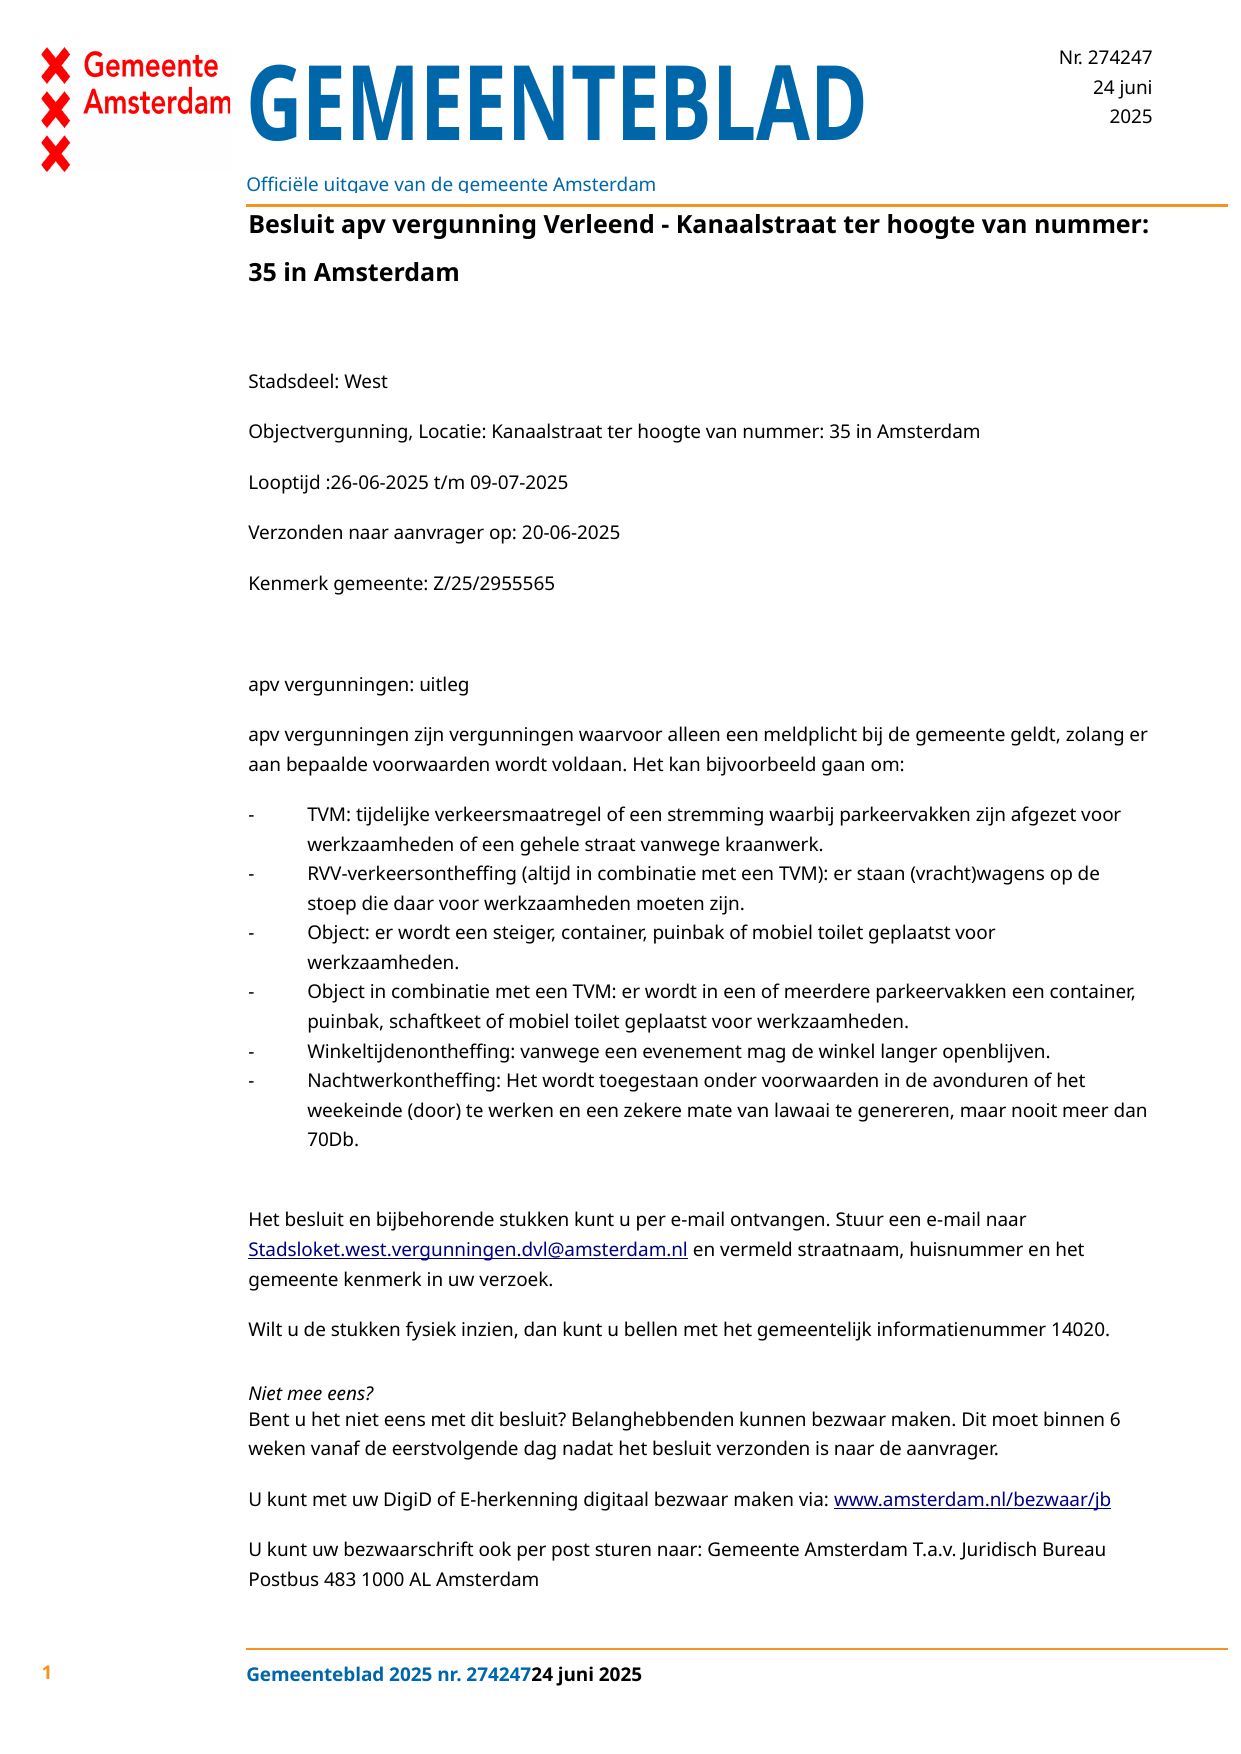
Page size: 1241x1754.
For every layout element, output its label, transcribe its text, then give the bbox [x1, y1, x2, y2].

text U kunt uw bezwaarschrift ook per post sturen naar: Gemeente Amsterdam T.a.v. Juridisch Bureau Postbus 483 1000 AL Amsterdam [248, 1536, 1152, 1592]
text Kenmerk gemeente: Z/25/2955565 [248, 570, 1152, 596]
text apv vergunningen zijn vergunningen waarvoor alleen een meldplicht bij de gemeente geldt, zolang er aan bepaalde voorwaarden wordt voldaan. Het kan bijvoorbeeld gaan om: [248, 721, 1152, 777]
list Nachtwerkontheffing: Het wordt toegestaan onder voorwaarden in de avonduren of het weekeinde (door) te werken en een zekere mate van lawaai te genereren, maar nooit meer dan 70Db. [248, 1067, 1152, 1152]
list Object: er wordt een steiger, container, puinbak of mobiel toilet geplaatst voor werkzaamheden. [248, 919, 1152, 975]
list Winkeltijdenontheffing: vanwege een evenement mag de winkel langer openblijven. [248, 1038, 1152, 1064]
text Objectvergunning, Locatie: Kanaalstraat ter hoogte van nummer: 35 in Amsterdam [248, 419, 1152, 444]
list TVM: tijdelijke verkeersmaatregel of een stremming waarbij parkeervakken zijn afgezet voor werkzaamheden of een gehele straat vanwege kraanwerk. [248, 801, 1152, 857]
picture [41, 47, 231, 172]
text Het besluit en bijbehorende stukken kunt u per e-mail ontvangen. Stuur een e-mail naar Stadsloket.west.vergunningen.dvl@amsterdam.nl en vermeld straatnaam, huisnummer en het gemeente kenmerk in uw verzoek. [248, 1207, 1152, 1292]
text Bent u het niet eens met dit besluit? Belanghebbenden kunnen bezwaar maken. Dit moet binnen 6 weken vanaf de eerstvolgende dag nadat het besluit verzonden is naar de aanvrager. [248, 1406, 1152, 1461]
list Object in combinatie met een TVM: er wordt in een of meerdere parkeervakken een container, puinbak, schaftkeet of mobiel toilet geplaatst voor werkzaamheden. [248, 979, 1152, 1034]
text Wilt u de stukken fysiek inzien, dan kunt u bellen met het gemeentelijk informatienummer 14020. [248, 1316, 1152, 1342]
text apv vergunningen: uitleg [248, 671, 1152, 697]
text Niet mee eens? [248, 1380, 1152, 1406]
text Stadsdeel: West [248, 368, 1152, 394]
text Verzonden naar aanvrager op: 20-06-2025 [248, 519, 1152, 545]
text Besluit apv vergunning Verleend - Kanaalstraat ter hoogte van nummer: 35 in Amsterdam [248, 207, 1152, 288]
list RVV-verkeersontheffing (altijd in combinatie met een TVM): er staan (vracht)wagens op de stoep die daar voor werkzaamheden moeten zijn. [248, 860, 1152, 916]
text Looptijd :26-06-2025 t/m 09-07-2025 [248, 469, 1152, 495]
text U kunt met uw DigiD of E-herkenning digitaal bezwaar maken via: www.amsterdam.nl/bezwaar/jb [248, 1486, 1152, 1512]
